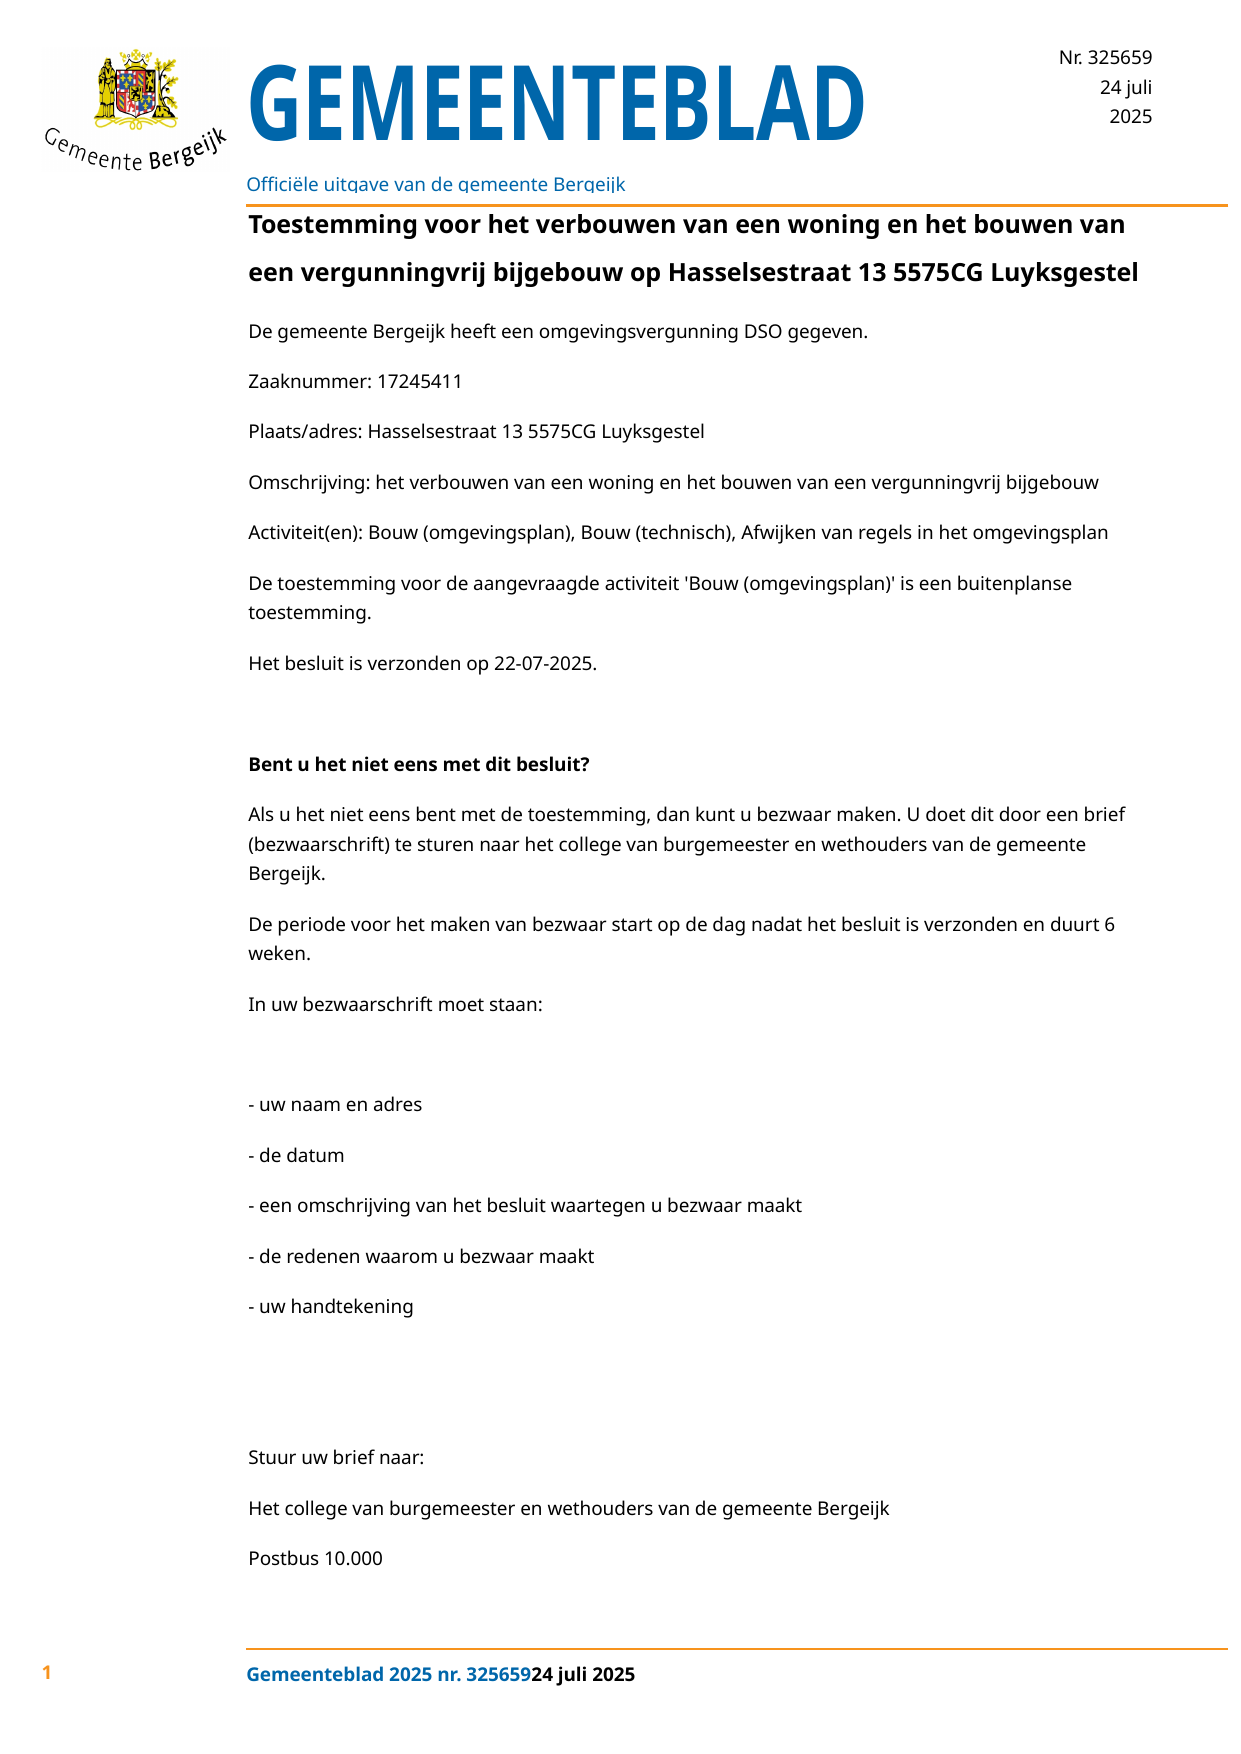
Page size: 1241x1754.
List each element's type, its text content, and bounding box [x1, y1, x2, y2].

text - de datum [248, 1142, 1152, 1168]
text In uw bezwaarschrift moet staan: [248, 991, 1152, 1017]
text Toestemming voor het verbouwen van een woning en het bouwen van een vergunningvrij bijgebouw op Hasselsestraat 13 5575CG Luyksgestel [248, 207, 1152, 288]
text Bent u het niet eens met dit besluit? [248, 751, 1152, 777]
text - de redenen waarom u bezwaar maakt [248, 1243, 1152, 1269]
picture [41, 47, 231, 172]
text - uw handtekening [248, 1293, 1152, 1319]
text Het besluit is verzonden op 22-07-2025. [248, 650, 1152, 676]
text De periode voor het maken van bezwaar start op de dag nadat het besluit is verzonden en duurt 6 weken. [248, 911, 1152, 966]
text Als u het niet eens bent met de toestemming, dan kunt u bezwaar maken. U doet dit door een brief (bezwaarschrift) te sturen naar het college van burgemeester en wethouders van de gemeente Bergeijk. [248, 801, 1152, 886]
text Activiteit(en): Bouw (omgevingsplan), Bouw (technisch), Afwijken van regels in het omgevingsplan [248, 519, 1152, 545]
text Postbus 10.000 [248, 1545, 1152, 1571]
text De gemeente Bergeijk heeft een omgevingsvergunning DSO gegeven. [248, 318, 1152, 344]
text Het college van burgemeester en wethouders van de gemeente Bergeijk [248, 1495, 1152, 1521]
text De toestemming voor de aangevraagde activiteit 'Bouw (omgevingsplan)' is een buitenplanse toestemming. [248, 570, 1152, 625]
text - een omschrijving van het besluit waartegen u bezwaar maakt [248, 1192, 1152, 1218]
text Stuur uw brief naar: [248, 1444, 1152, 1470]
text Plaats/adres: Hasselsestraat 13 5575CG Luyksgestel [248, 419, 1152, 444]
text Omschrijving: het verbouwen van een woning en het bouwen van een vergunningvrij bijgebouw [248, 469, 1152, 495]
text Zaaknummer: 17245411 [248, 368, 1152, 394]
text - uw naam en adres [248, 1092, 1152, 1117]
